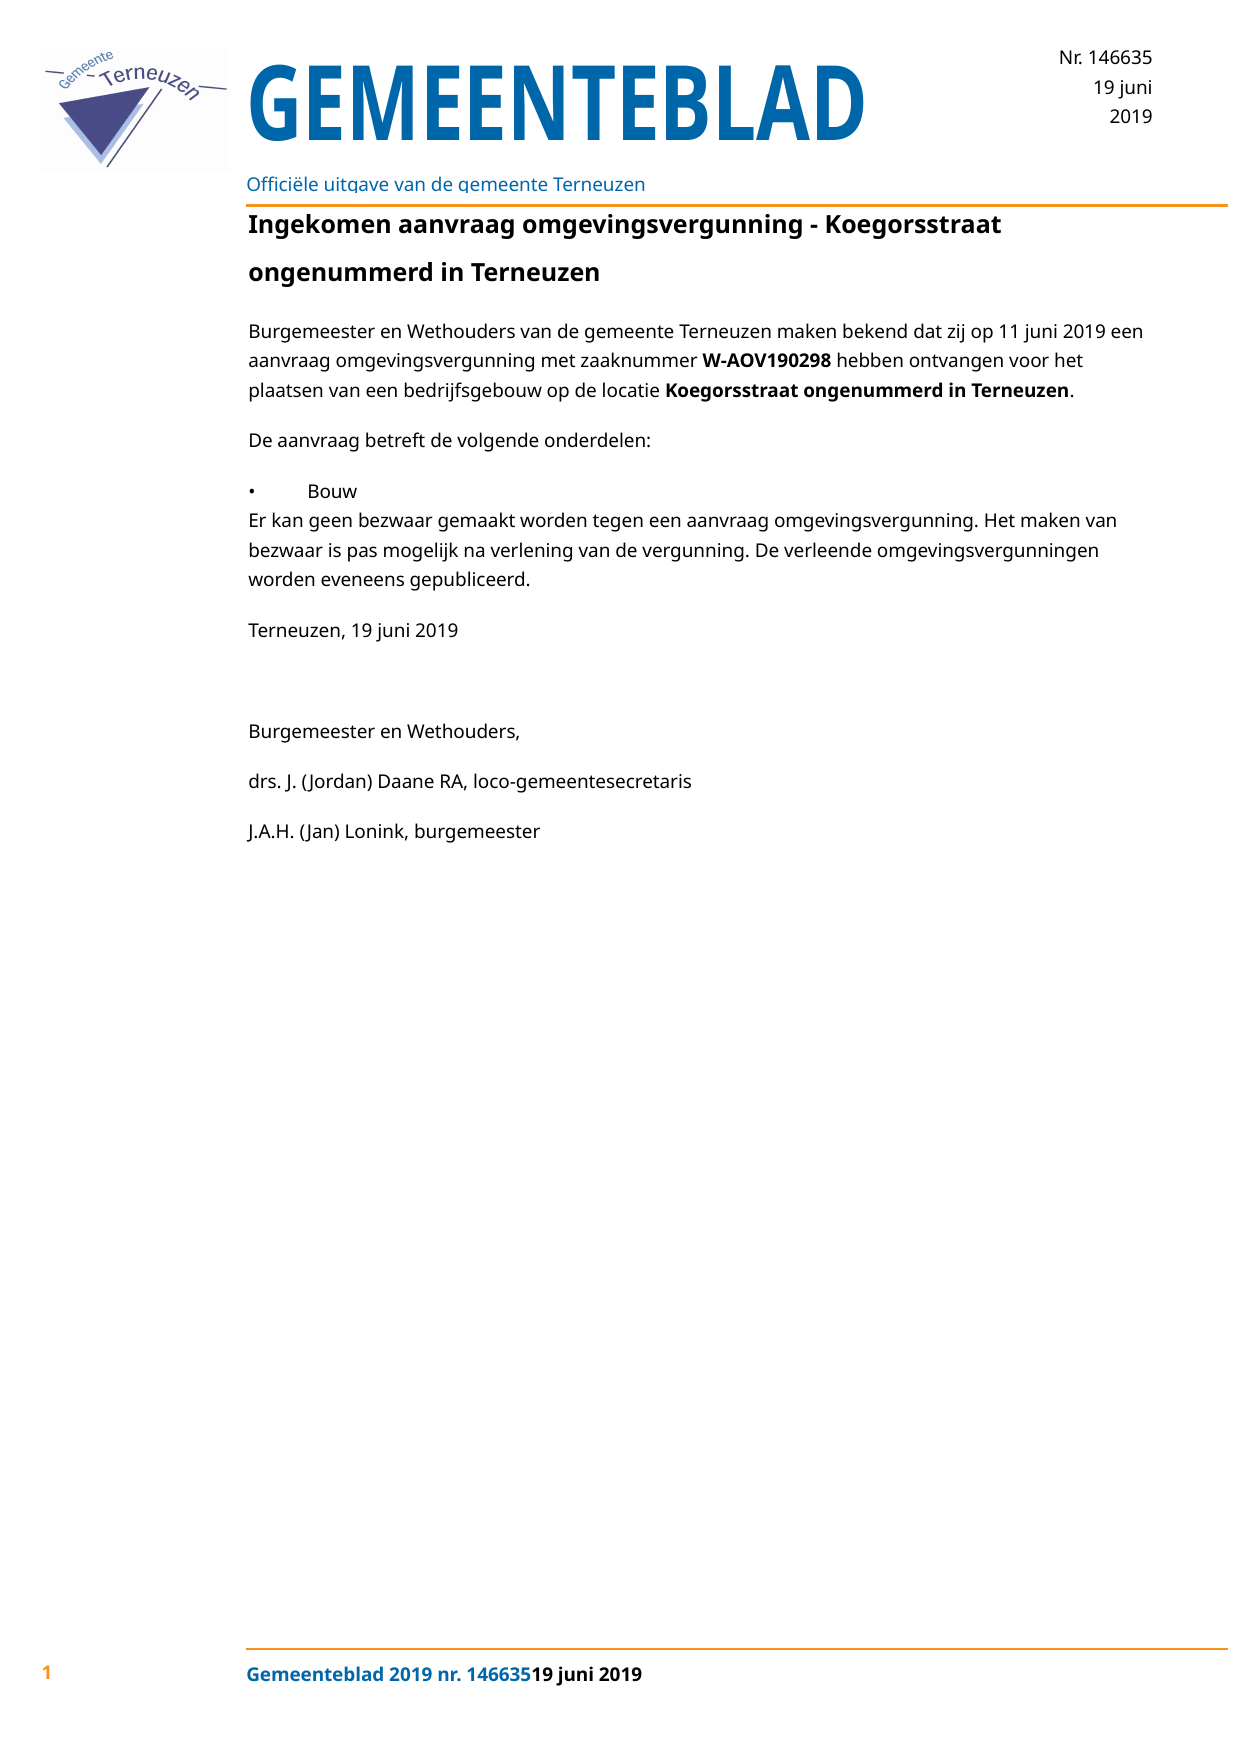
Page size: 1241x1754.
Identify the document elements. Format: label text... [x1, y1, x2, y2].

text Burgemeester en Wethouders, [248, 718, 1152, 744]
text J.A.H. (Jan) Lonink, burgemeester [248, 819, 1152, 844]
text Terneuzen, 19 juni 2019 [248, 617, 1152, 643]
text drs. J. (Jordan) Daane RA, loco-gemeentesecretaris [248, 768, 1152, 794]
text Burgemeester en Wethouders van de gemeente Terneuzen maken bekend dat zij op 11 juni 2019 een aanvraag omgevingsvergunning met zaaknummer W-AOV190298 hebben ontvangen voor het plaatsen van een bedrijfsgebouw op de locatie Koegorsstraat ongenummerd in Terneuzen. [248, 318, 1152, 403]
text Er kan geen bezwaar gemaakt worden tegen een aanvraag omgevingsvergunning. Het maken van bezwaar is pas mogelijk na verlening van de vergunning. De verleende omgevingsvergunningen worden eveneens gepubliceerd. [248, 507, 1152, 592]
picture [41, 47, 231, 172]
text De aanvraag betreft de volgende onderdelen: [248, 427, 1152, 453]
text Ingekomen aanvraag omgevingsvergunning - Koegorsstraat ongenummerd in Terneuzen [248, 207, 1152, 288]
list Bouw [248, 478, 1152, 504]
